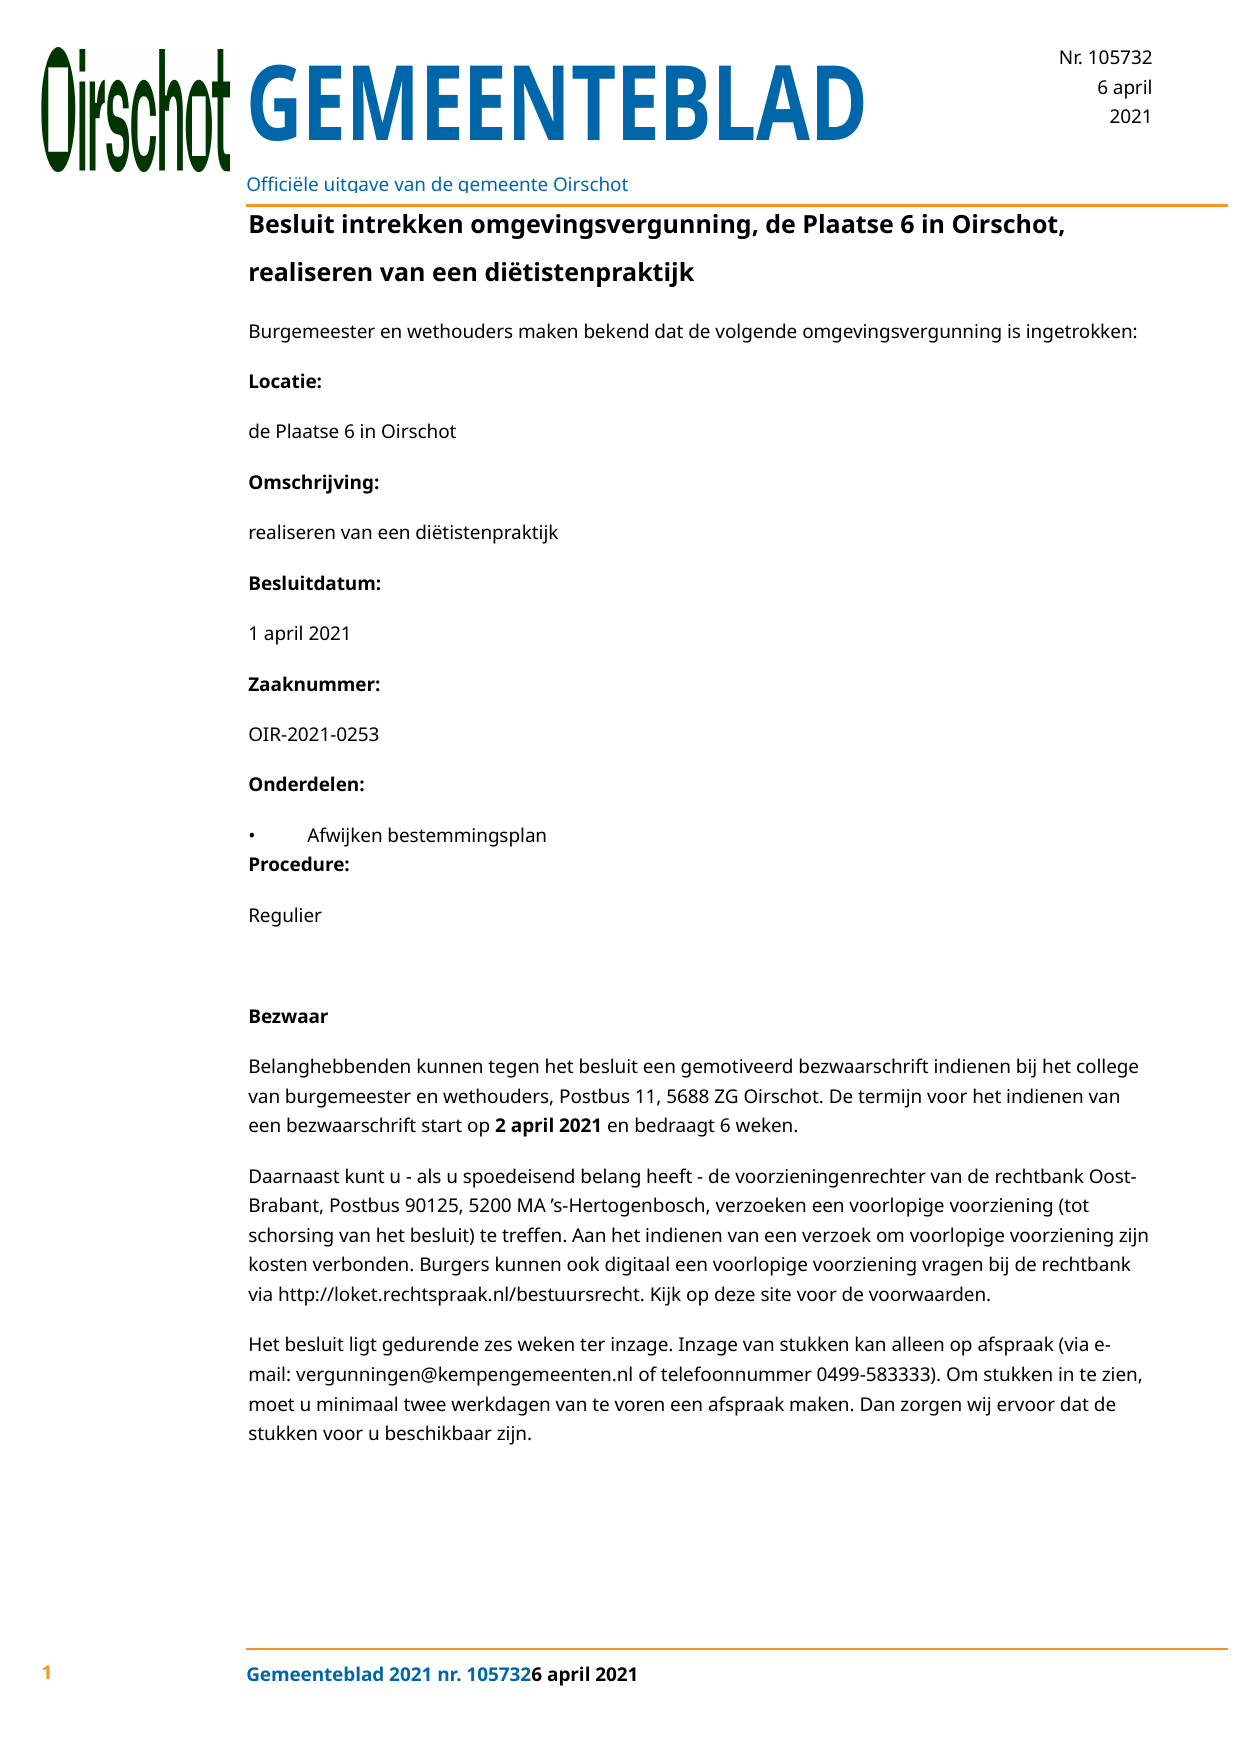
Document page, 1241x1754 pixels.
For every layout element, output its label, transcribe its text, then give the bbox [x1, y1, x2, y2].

text Regulier [248, 902, 1152, 928]
list Afwijken bestemmingsplan [248, 822, 1152, 848]
text Zaaknummer: [248, 671, 1152, 697]
text Het besluit ligt gedurende zes weken ter inzage. Inzage van stukken kan alleen op afspraak (via e-mail: vergunningen@kempengemeenten.nl of telefoonnummer 0499-583333). Om stukken in te zien, moet u minimaal twee werkdagen van te voren een afspraak maken. Dan zorgen wij ervoor dat de stukken voor u beschikbaar zijn. [248, 1332, 1152, 1446]
text Belanghebbenden kunnen tegen het besluit een gemotiveerd bezwaarschrift indienen bij het college van burgemeester en wethouders, Postbus 11, 5688 ZG Oirschot. De termijn voor het indienen van een bezwaarschrift start op 2 april 2021 en bedraagt 6 weken. [248, 1053, 1152, 1138]
text Besluitdatum: [248, 570, 1152, 596]
picture [41, 47, 231, 172]
text realiseren van een diëtistenpraktijk [248, 519, 1152, 545]
text Onderdelen: [248, 772, 1152, 797]
text Locatie: [248, 368, 1152, 394]
text de Plaatse 6 in Oirschot [248, 419, 1152, 444]
text Besluit intrekken omgevingsvergunning, de Plaatse 6 in Oirschot, realiseren van een diëtistenpraktijk [248, 207, 1152, 288]
text Procedure: [248, 852, 1152, 877]
text Daarnaast kunt u - als u spoedeisend belang heeft - de voorzieningenrechter van de rechtbank Oost-Brabant, Postbus 90125, 5200 MA ’s-Hertogenbosch, verzoeken een voorlopige voorziening (tot schorsing van het besluit) te treffen. Aan het indienen van een verzoek om voorlopige voorziening zijn kosten verbonden. Burgers kunnen ook digitaal een voorlopige voorziening vragen bij de rechtbank via http://loket.rechtspraak.nl/bestuursrecht. Kijk op deze site voor de voorwaarden. [248, 1163, 1152, 1307]
text 1 april 2021 [248, 620, 1152, 646]
text Bezwaar [248, 1003, 1152, 1029]
text OIR-2021-0253 [248, 721, 1152, 747]
text Burgemeester en wethouders maken bekend dat de volgende omgevingsvergunning is ingetrokken: [248, 318, 1152, 344]
text Omschrijving: [248, 469, 1152, 495]
